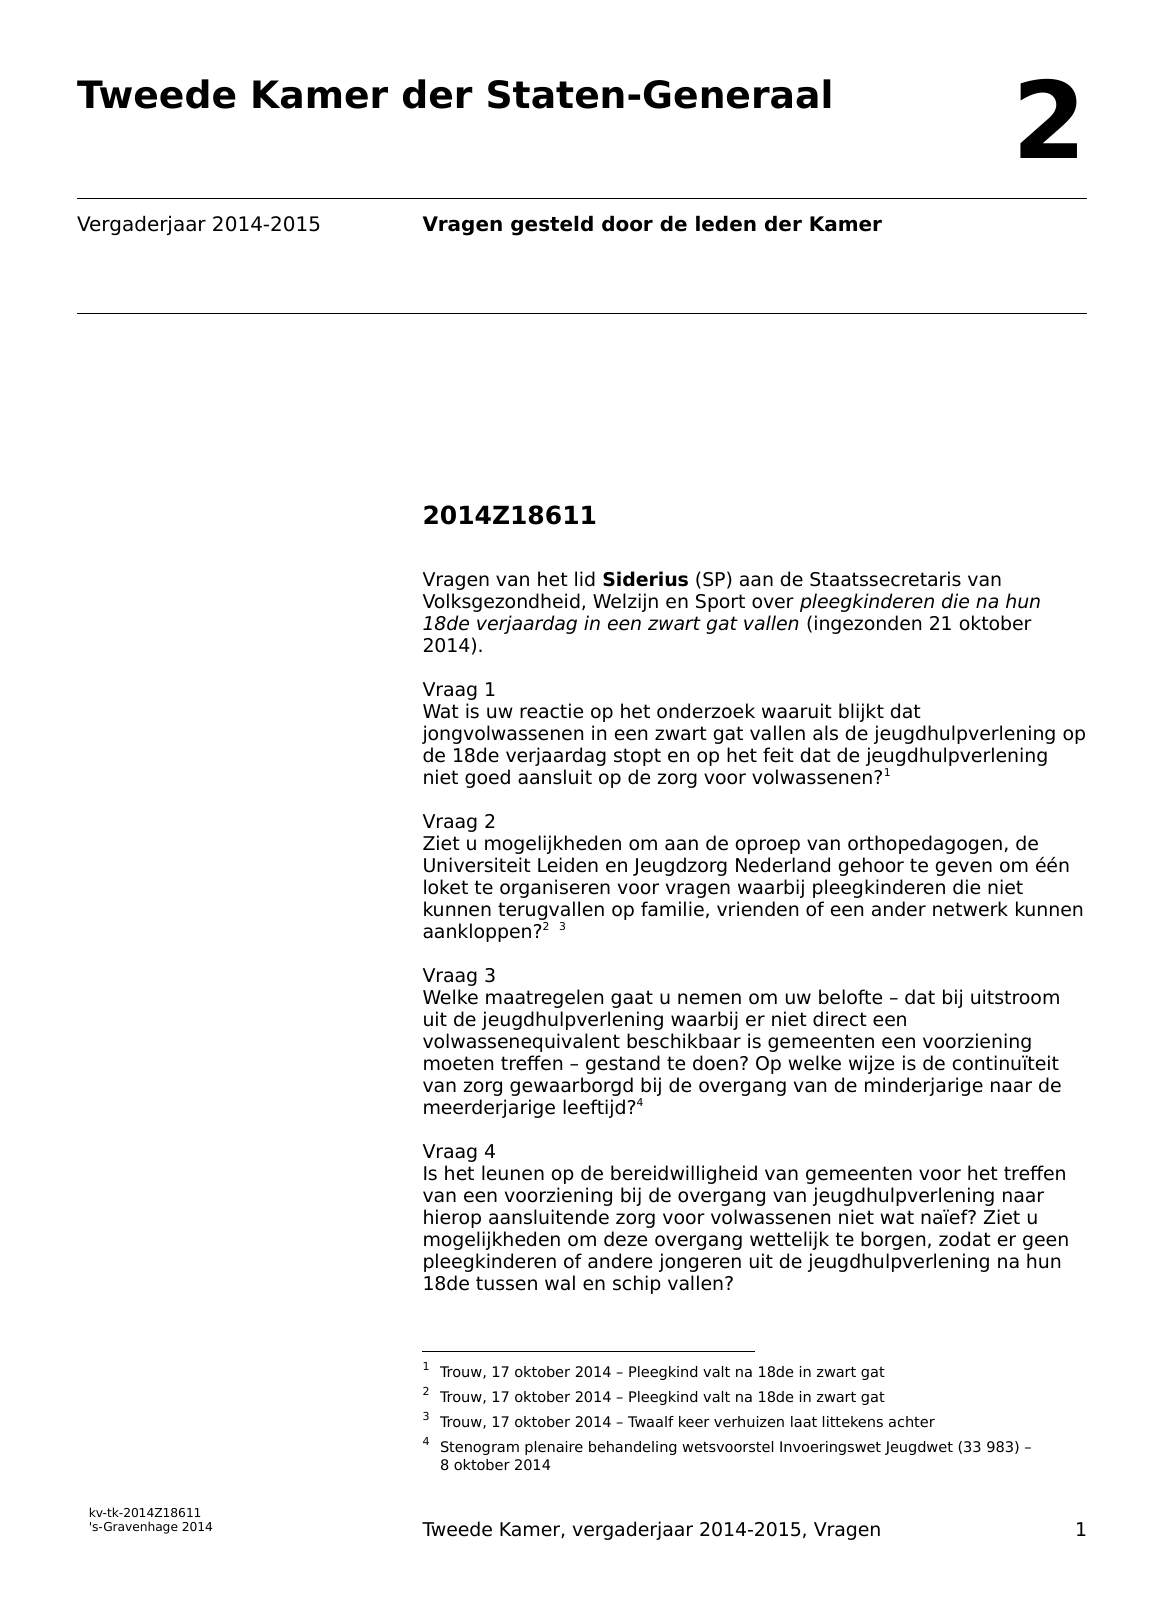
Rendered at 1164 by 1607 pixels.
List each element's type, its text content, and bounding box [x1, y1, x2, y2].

text Vraag 3 [422, 965, 1087, 987]
text Trouw, 17 oktober 2014 – Twaalf keer verhuizen laat littekens achter [422, 1410, 1087, 1432]
table_cell Vergaderjaar 2014-2015 [77, 199, 422, 313]
text 's-Gravenhage 2014 [88, 1520, 323, 1534]
text Is het leunen op de bereidwilligheid van gemeenten voor het treffen van een voorziening bij de overgang van jeugdhulpverlening naar hierop aansluitende zorg voor volwassenen niet wat naïef? Ziet u mogelijkheden om deze overgang wettelijk te borgen, zodat er geen pleegkinderen of andere jongeren uit de jeugdhulpverlening na hun 18de tussen wal en schip vallen? [422, 1163, 1087, 1295]
text Vraag 4 [422, 1141, 1087, 1163]
text Vraag 2 [422, 811, 1087, 833]
text Ziet u mogelijkheden om aan de oproep van orthopedagogen, de Universiteit Leiden en Jeugdzorg Nederland gehoor te geven om één loket te organiseren voor vragen waarbij pleegkinderen die niet kunnen terugvallen op familie, vrienden of een ander netwerk kunnen aankloppen? [422, 833, 1087, 943]
text Trouw, 17 oktober 2014 – Pleegkind valt na 18de in zwart gat [422, 1385, 1087, 1407]
table_header 2 [886, 59, 1087, 198]
text Vraag 1 [422, 679, 1087, 701]
text Vragen van het lid Siderius (SP) aan de Staatssecretaris van Volksgezondheid, Welzijn en Sport over pleegkinderen die na hun 18de verjaardag in een zwart gat vallen (ingezonden 21 oktober 2014). [422, 569, 1087, 657]
text 2014Z18611 [422, 501, 1087, 531]
table_cell Vragen gesteld door de leden der Kamer [422, 199, 1087, 313]
text kv-tk-2014Z18611 [88, 1506, 323, 1520]
text Trouw, 17 oktober 2014 – Pleegkind valt na 18de in zwart gat [422, 1360, 1087, 1382]
text Welke maatregelen gaat u nemen om uw belofte – dat bij uitstroom uit de jeugdhulpverlening waarbij er niet direct een volwassenequivalent beschikbaar is gemeenten een voorziening moeten treffen – gestand te doen? Op welke wijze is de continuïteit van zorg gewaarborgd bij de overgang van de minderjarige naar de meerderjarige leeftijd? [422, 987, 1087, 1119]
text Stenogram plenaire behandeling wetsvoorstel Invoeringswet Jeugdwet (33 983) – 8 oktober 2014 [422, 1435, 1087, 1474]
text Wat is uw reactie op het onderzoek waaruit blijkt dat jongvolwassenen in een zwart gat vallen als de jeugdhulpverlening op de 18de verjaardag stopt en op het feit dat de jeugdhulpverlening niet goed aansluit op de zorg voor volwassenen? [422, 701, 1087, 789]
table_header Tweede Kamer der Staten-Generaal [77, 59, 886, 198]
